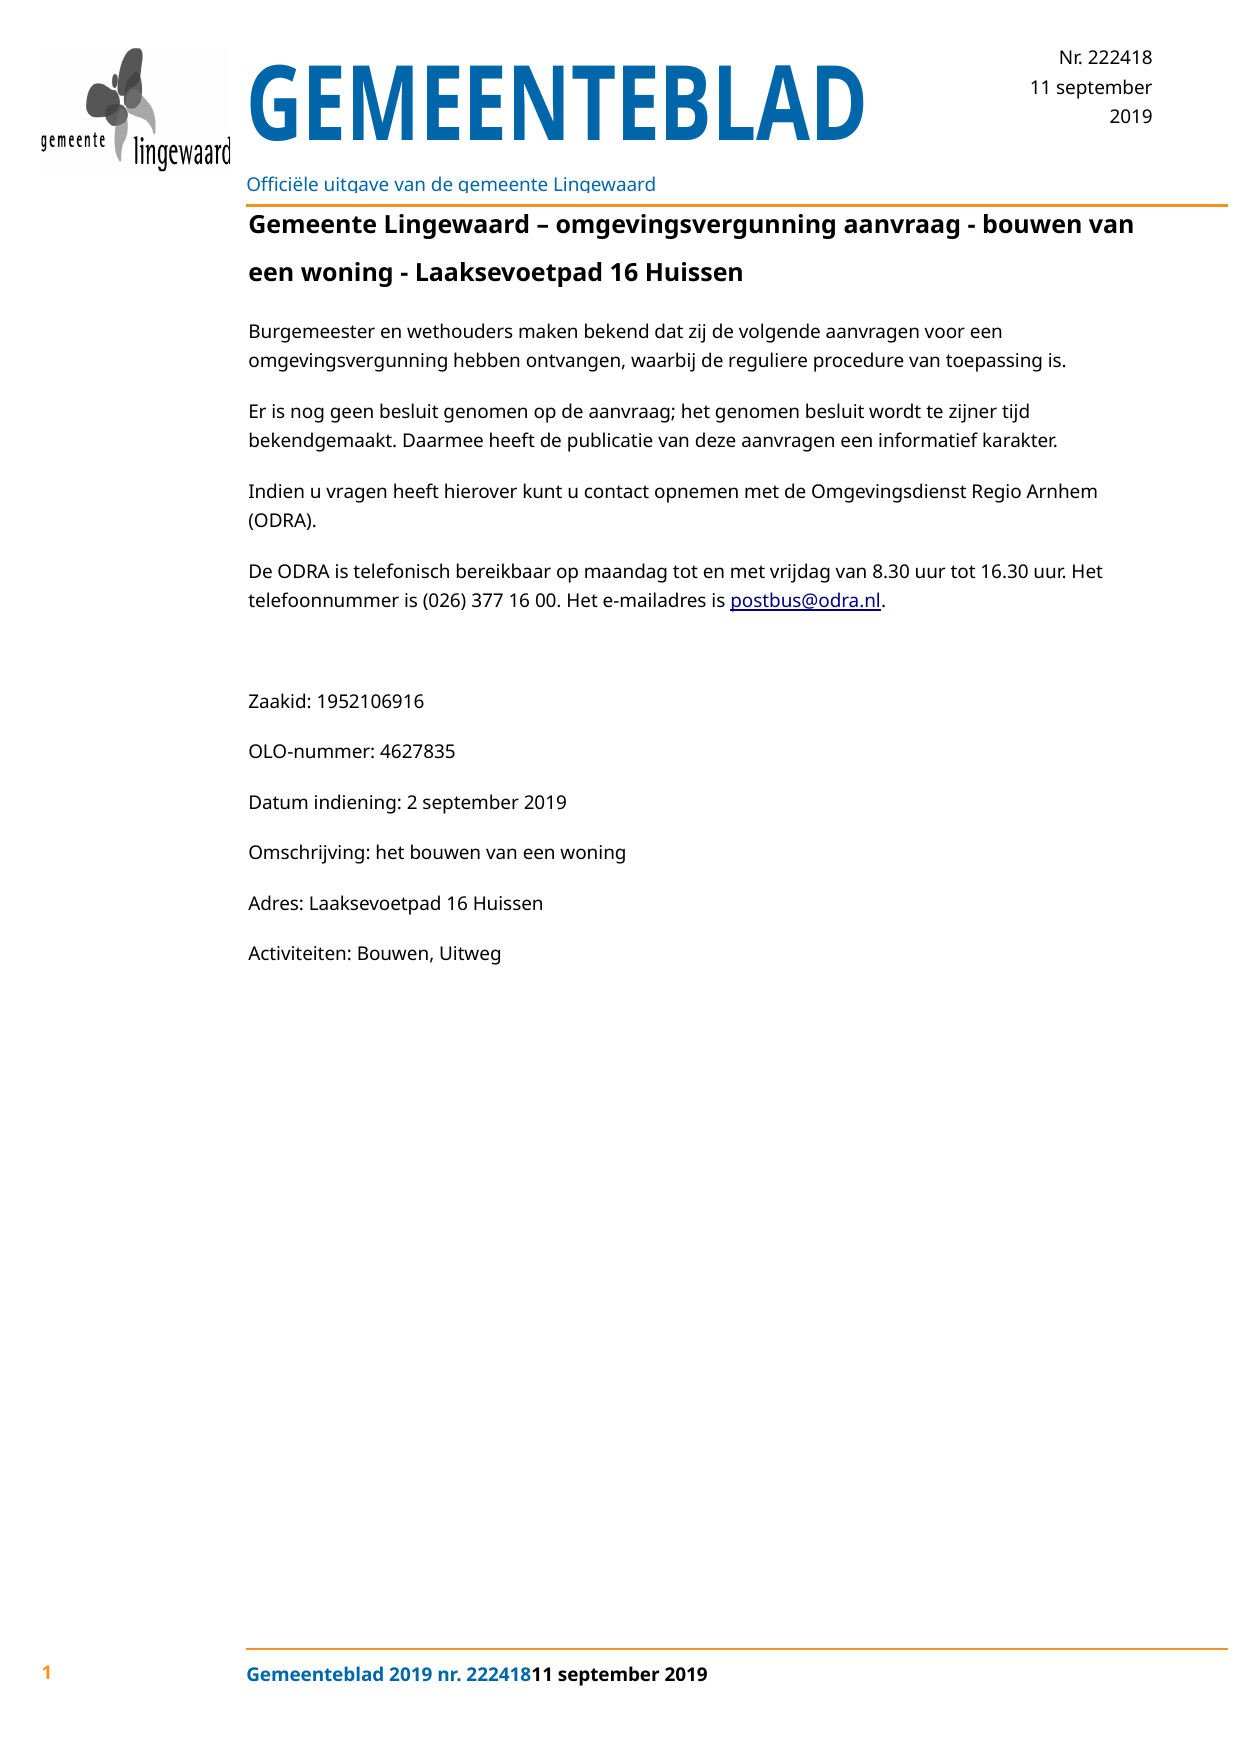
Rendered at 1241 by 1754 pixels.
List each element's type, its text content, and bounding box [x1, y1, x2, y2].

text Omschrijving: het bouwen van een woning [248, 839, 1152, 865]
text Adres: Laaksevoetpad 16 Huissen [248, 890, 1152, 916]
text De ODRA is telefonisch bereikbaar op maandag tot en met vrijdag van 8.30 uur tot 16.30 uur. Het telefoonnummer is (026) 377 16 00. Het e-mailadres is postbus@odra.nl. [248, 558, 1152, 613]
text Datum indiening: 2 september 2019 [248, 789, 1152, 815]
picture [41, 47, 231, 172]
text Gemeente Lingewaard – omgevingsvergunning aanvraag - bouwen van een woning - Laaksevoetpad 16 Huissen [248, 207, 1152, 288]
text Activiteiten: Bouwen, Uitweg [248, 940, 1152, 966]
text Er is nog geen besluit genomen op de aanvraag; het genomen besluit wordt te zijner tijd bekendgemaakt. Daarmee heeft de publicatie van deze aanvragen een informatief karakter. [248, 398, 1152, 453]
text Burgemeester en wethouders maken bekend dat zij de volgende aanvragen voor een omgevingsvergunning hebben ontvangen, waarbij de reguliere procedure van toepassing is. [248, 318, 1152, 373]
text OLO-nummer: 4627835 [248, 739, 1152, 764]
text Zaakid: 1952106916 [248, 688, 1152, 714]
text Indien u vragen heeft hierover kunt u contact opnemen met de Omgevingsdienst Regio Arnhem (ODRA). [248, 478, 1152, 533]
